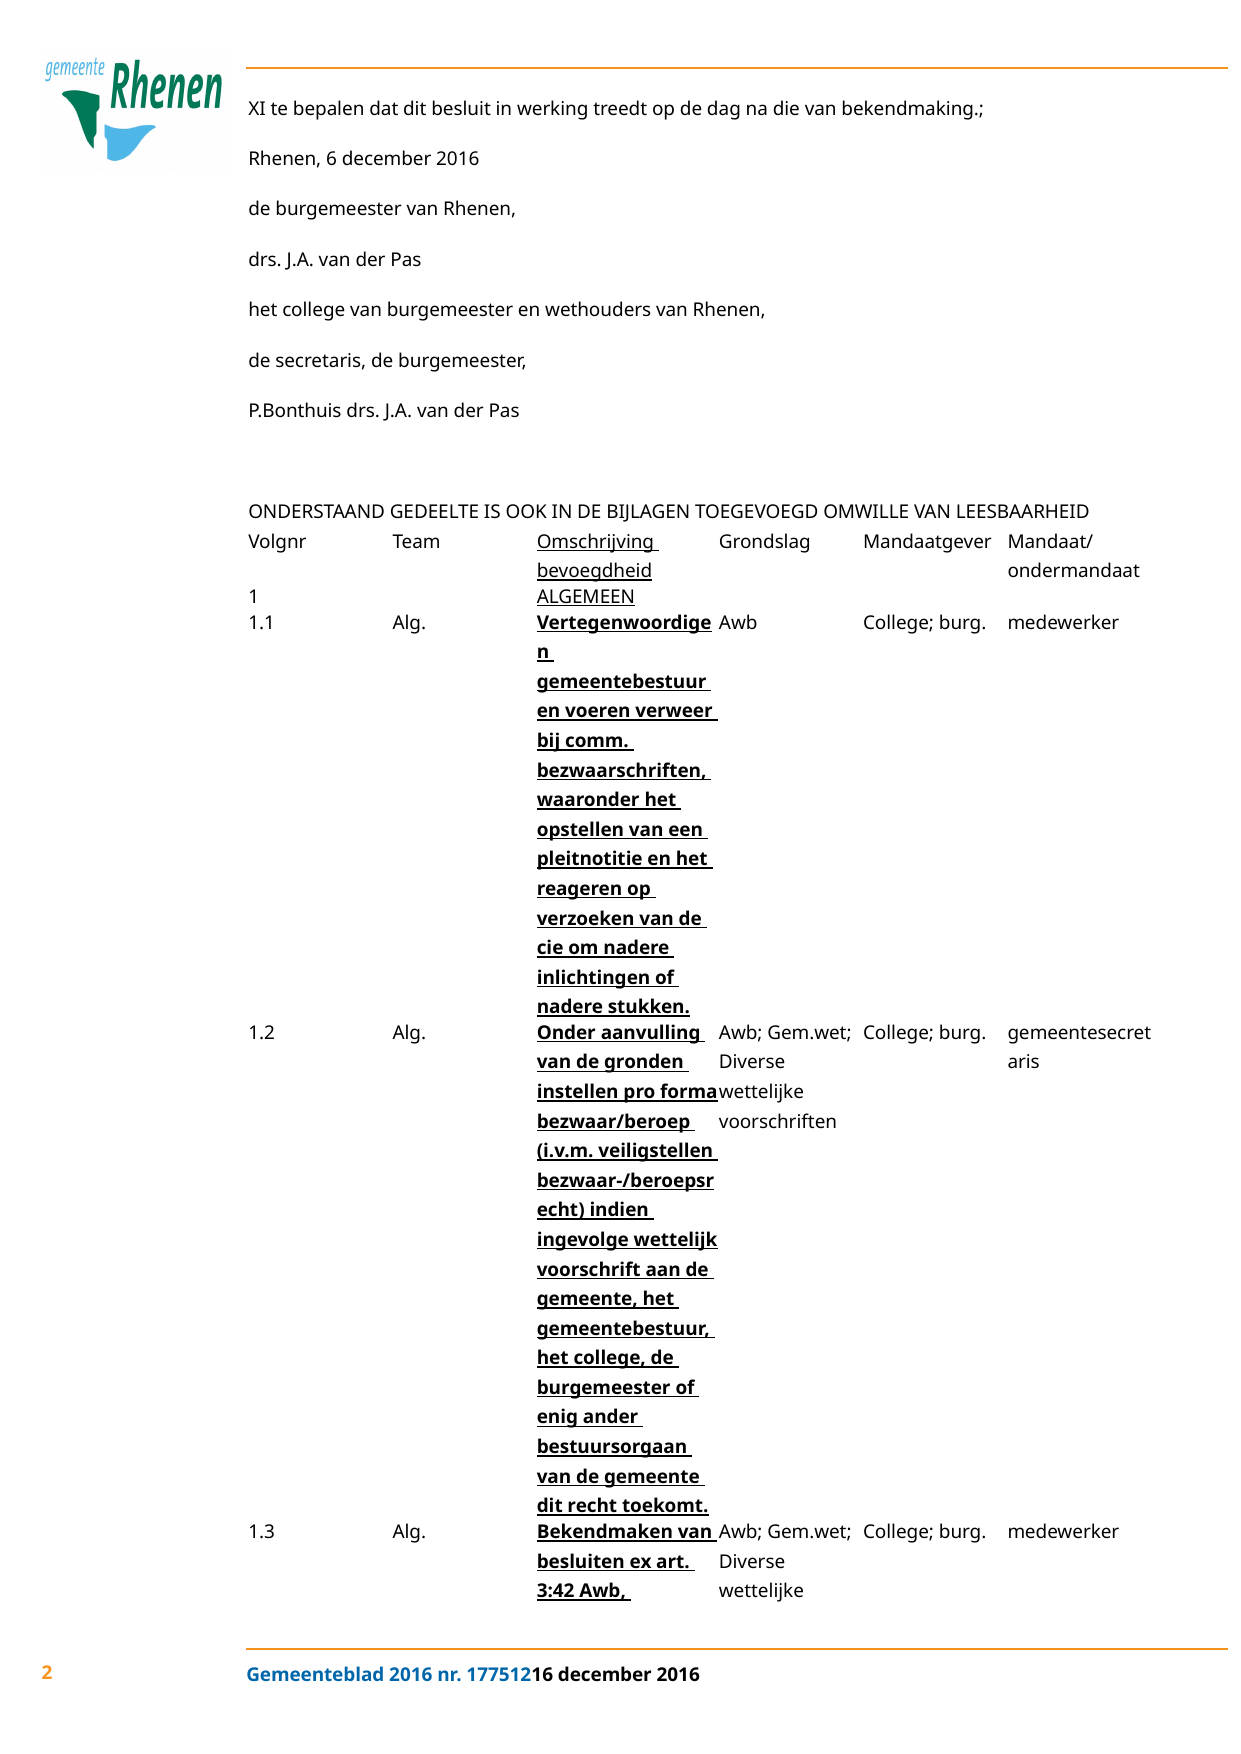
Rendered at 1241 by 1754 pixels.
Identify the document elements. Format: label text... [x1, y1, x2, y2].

table_cell medewerker [1007, 1518, 1152, 1603]
picture [41, 47, 231, 172]
text de burgemeester van Rhenen, [248, 196, 1152, 221]
text ONDERSTAAND GEDEELTE IS OOK IN DE BIJLAGEN TOEGEVOEGD OMWILLE VAN LEESBAARHEID [248, 498, 1152, 524]
table_header Omschrijving bevoegdheid [537, 528, 719, 583]
table_cell College; burg. [863, 1019, 1007, 1518]
text XI te bepalen dat dit besluit in werking treedt op de dag na die van bekendmaking.; [248, 95, 1152, 121]
table_cell College; burg. [863, 1518, 1007, 1603]
table_cell [863, 583, 1007, 609]
table_cell medewerker [1007, 609, 1152, 1019]
table_cell ALGEMEEN [537, 583, 719, 609]
table_cell Alg. [392, 1518, 537, 1603]
table_cell Awb [719, 609, 863, 1019]
table_cell Awb; Gem.wet; Diverse wettelijke voorschriften [719, 1019, 863, 1518]
table_cell [719, 583, 863, 609]
table_header Mandaat/ondermandaat [1007, 528, 1152, 583]
table_cell [1007, 583, 1152, 609]
table_header Team [392, 528, 537, 583]
table_cell 1.2 [248, 1019, 392, 1518]
text drs. J.A. van der Pas [248, 246, 1152, 272]
table_cell 1 [248, 583, 392, 609]
table_cell 1.3 [248, 1518, 392, 1603]
table_header Mandaatgever [863, 528, 1007, 583]
table_cell Awb; Gem.wet; Diverse wettelijke [719, 1518, 863, 1603]
text Rhenen, 6 december 2016 [248, 145, 1152, 171]
table_header Volgnr [248, 528, 392, 583]
table_cell College; burg. [863, 609, 1007, 1019]
text P.Bonthuis drs. J.A. van der Pas [248, 397, 1152, 423]
table_cell 1.1 [248, 609, 392, 1019]
table_cell [392, 583, 537, 609]
text de secretaris, de burgemeester, [248, 347, 1152, 373]
table_cell Alg. [392, 609, 537, 1019]
table_cell Onder aanvulling van de gronden instellen pro forma bezwaar/beroep (i.v.m. veiligstellen bezwaar-/beroepsrecht) indien ingevolge wettelijk voorschrift aan de gemeente, het gemeentebestuur, het college, de burgemeester of enig ander bestuursorgaan van de gemeente dit recht toekomt. [537, 1019, 719, 1518]
table_cell Alg. [392, 1019, 537, 1518]
text het college van burgemeester en wethouders van Rhenen, [248, 296, 1152, 322]
table_cell Vertegenwoordigen gemeentebestuur en voeren verweer bij comm. bezwaarschriften, waaronder het opstellen van een pleitnotitie en het reageren op verzoeken van de cie om nadere inlichtingen of nadere stukken. [537, 609, 719, 1019]
table_cell gemeentesecretaris [1007, 1019, 1152, 1518]
table_cell Bekendmaken van besluiten ex art. 3:42 Awb, [537, 1518, 719, 1603]
table_header Grondslag [719, 528, 863, 583]
